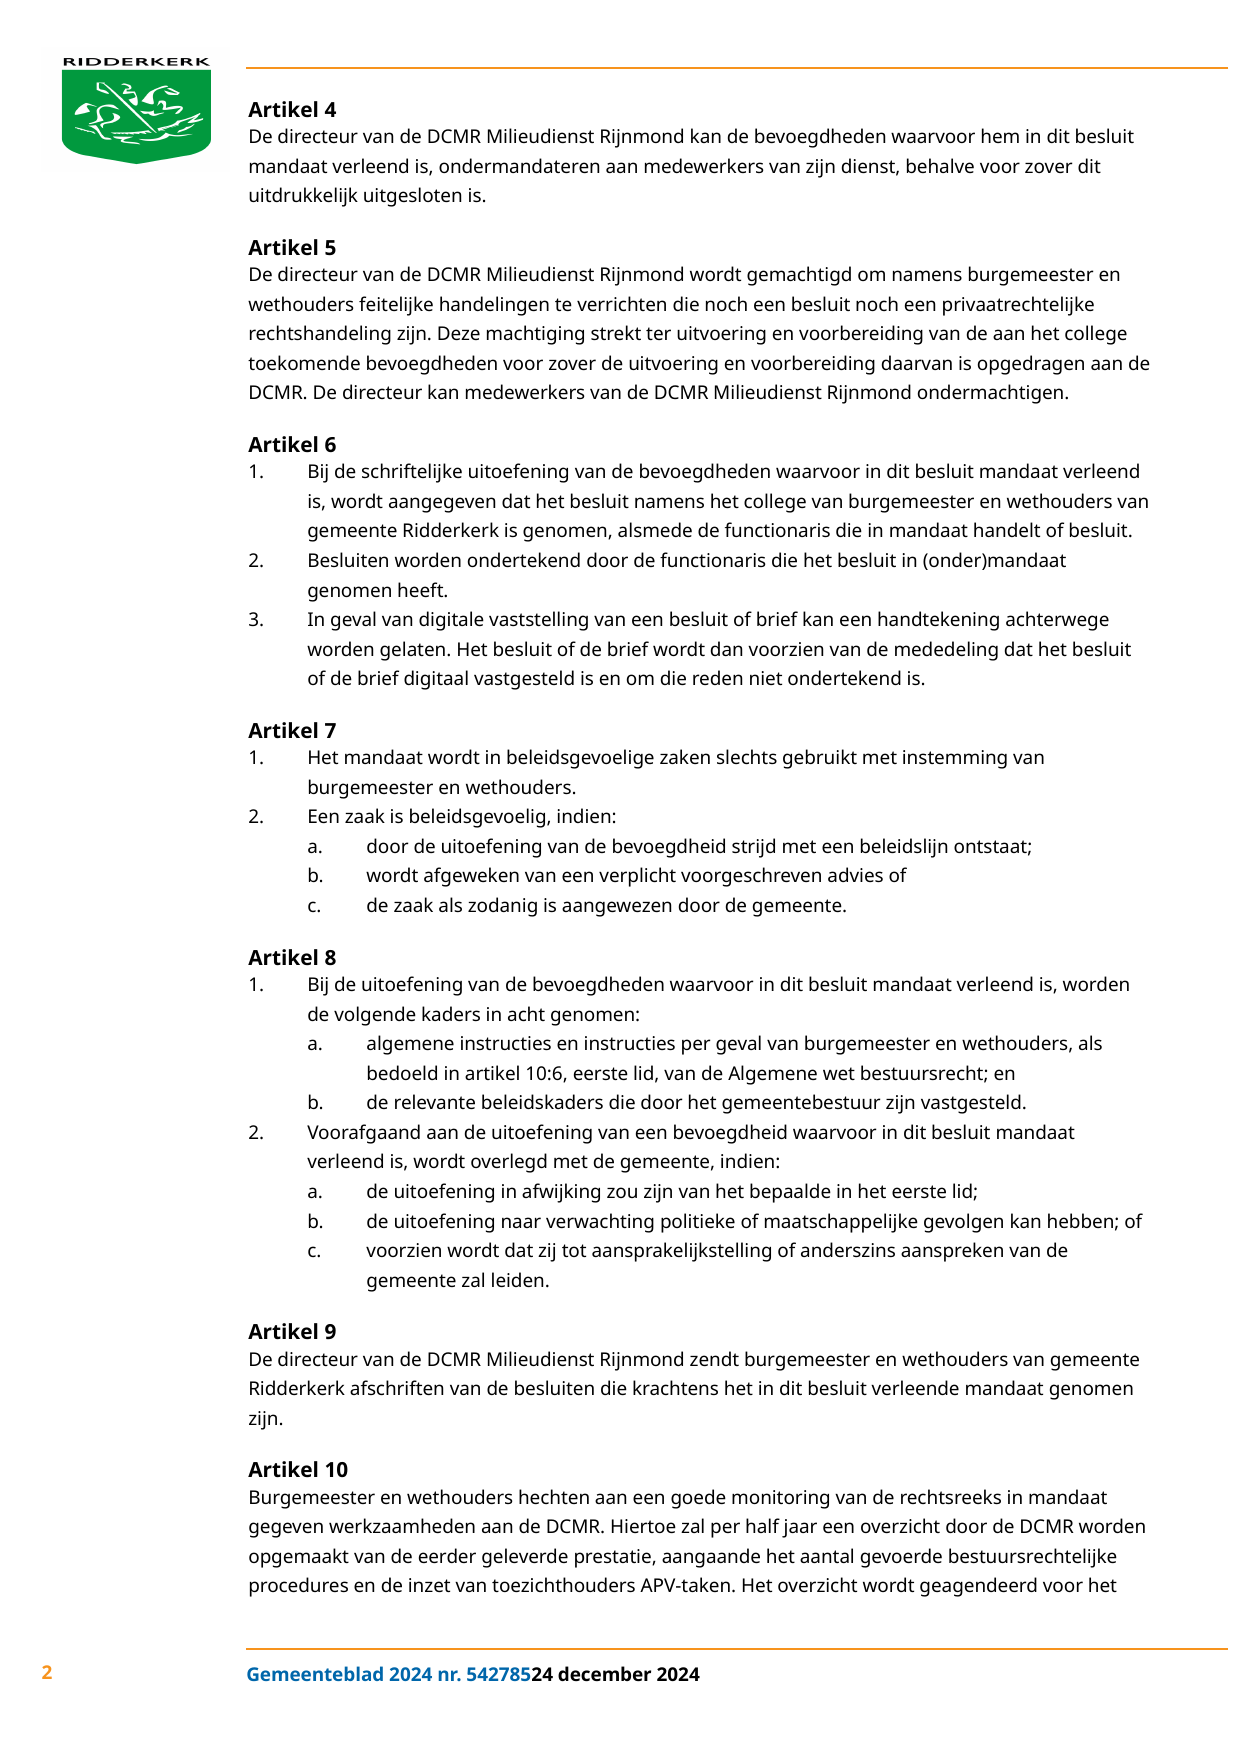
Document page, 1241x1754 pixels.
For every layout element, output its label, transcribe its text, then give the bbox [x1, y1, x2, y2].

list Voorafgaand aan de uitoefening van een bevoegdheid waarvoor in dit besluit mandaat verleend is, wordt overlegd met de gemeente, indien: [248, 1119, 1152, 1174]
text Artikel 4 [248, 95, 1152, 123]
list de uitoefening naar verwachting politieke of maatschappelijke gevolgen kan hebben; of [307, 1208, 1152, 1233]
list algemene instructies en instructies per geval van burgemeester en wethouders, als bedoeld in artikel 10:6, eerste lid, van de Algemene wet bestuursrecht; en [307, 1030, 1152, 1086]
picture [41, 47, 231, 172]
list Bij de schriftelijke uitoefening van de bevoegdheden waarvoor in dit besluit mandaat verleend is, wordt aangegeven dat het besluit namens het college van burgemeester en wethouders van gemeente Ridderkerk is genomen, alsmede de functionaris die in mandaat handelt of besluit. [248, 458, 1152, 543]
text Artikel 5 [248, 233, 1152, 261]
list Een zaak is beleidsgevoelig, indien: [248, 803, 1152, 829]
list door de uitoefening van de bevoegdheid strijd met een beleidslijn ontstaat; [307, 833, 1152, 859]
text De directeur van de DCMR Milieudienst Rijnmond kan de bevoegdheden waarvoor hem in dit besluit mandaat verleend is, ondermandateren aan medewerkers van zijn dienst, behalve voor zover dit uitdrukkelijk uitgesloten is. [248, 123, 1152, 208]
text Burgemeester en wethouders hechten aan een goede monitoring van de rechtsreeks in mandaat gegeven werkzaamheden aan de DCMR. Hiertoe zal per half jaar een overzicht door de DCMR worden opgemaakt van de eerder geleverde prestatie, aangaande het aantal gevoerde bestuursrechtelijke procedures en de inzet van toezichthouders APV-taken. Het overzicht wordt geagendeerd voor het [248, 1484, 1152, 1598]
text Artikel 7 [248, 716, 1152, 744]
text De directeur van de DCMR Milieudienst Rijnmond wordt gemachtigd om namens burgemeester en wethouders feitelijke handelingen te verrichten die noch een besluit noch een privaatrechtelijke rechtshandeling zijn. Deze machtiging strekt ter uitvoering en voorbereiding van de aan het college toekomende bevoegdheden voor zover de uitvoering en voorbereiding daarvan is opgedragen aan de DCMR. De directeur kan medewerkers van de DCMR Milieudienst Rijnmond ondermachtigen. [248, 261, 1152, 405]
text Artikel 6 [248, 430, 1152, 458]
list Bij de uitoefening van de bevoegdheden waarvoor in dit besluit mandaat verleend is, worden de volgende kaders in acht genomen: [248, 971, 1152, 1026]
text Artikel 9 [248, 1317, 1152, 1346]
list de relevante beleidskaders die door het gemeentebestuur zijn vastgesteld. [307, 1089, 1152, 1115]
text Artikel 10 [248, 1455, 1152, 1484]
list In geval van digitale vaststelling van een besluit of brief kan een handtekening achterwege worden gelaten. Het besluit of de brief wordt dan voorzien van de mededeling dat het besluit of de brief digitaal vastgesteld is en om die reden niet ondertekend is. [248, 606, 1152, 691]
list Het mandaat wordt in beleidsgevoelige zaken slechts gebruikt met instemming van burgemeester en wethouders. [248, 744, 1152, 800]
list Besluiten worden ondertekend door de functionaris die het besluit in (onder)mandaat genomen heeft. [248, 547, 1152, 602]
list voorzien wordt dat zij tot aansprakelijkstelling of anderszins aanspreken van de gemeente zal leiden. [307, 1237, 1152, 1293]
text Artikel 8 [248, 943, 1152, 971]
list de zaak als zodanig is aangewezen door de gemeente. [307, 892, 1152, 918]
text De directeur van de DCMR Milieudienst Rijnmond zendt burgemeester en wethouders van gemeente Ridderkerk afschriften van de besluiten die krachtens het in dit besluit verleende mandaat genomen zijn. [248, 1346, 1152, 1431]
list de uitoefening in afwijking zou zijn van het bepaalde in het eerste lid; [307, 1178, 1152, 1204]
list wordt afgeweken van een verplicht voorgeschreven advies of [307, 863, 1152, 888]
